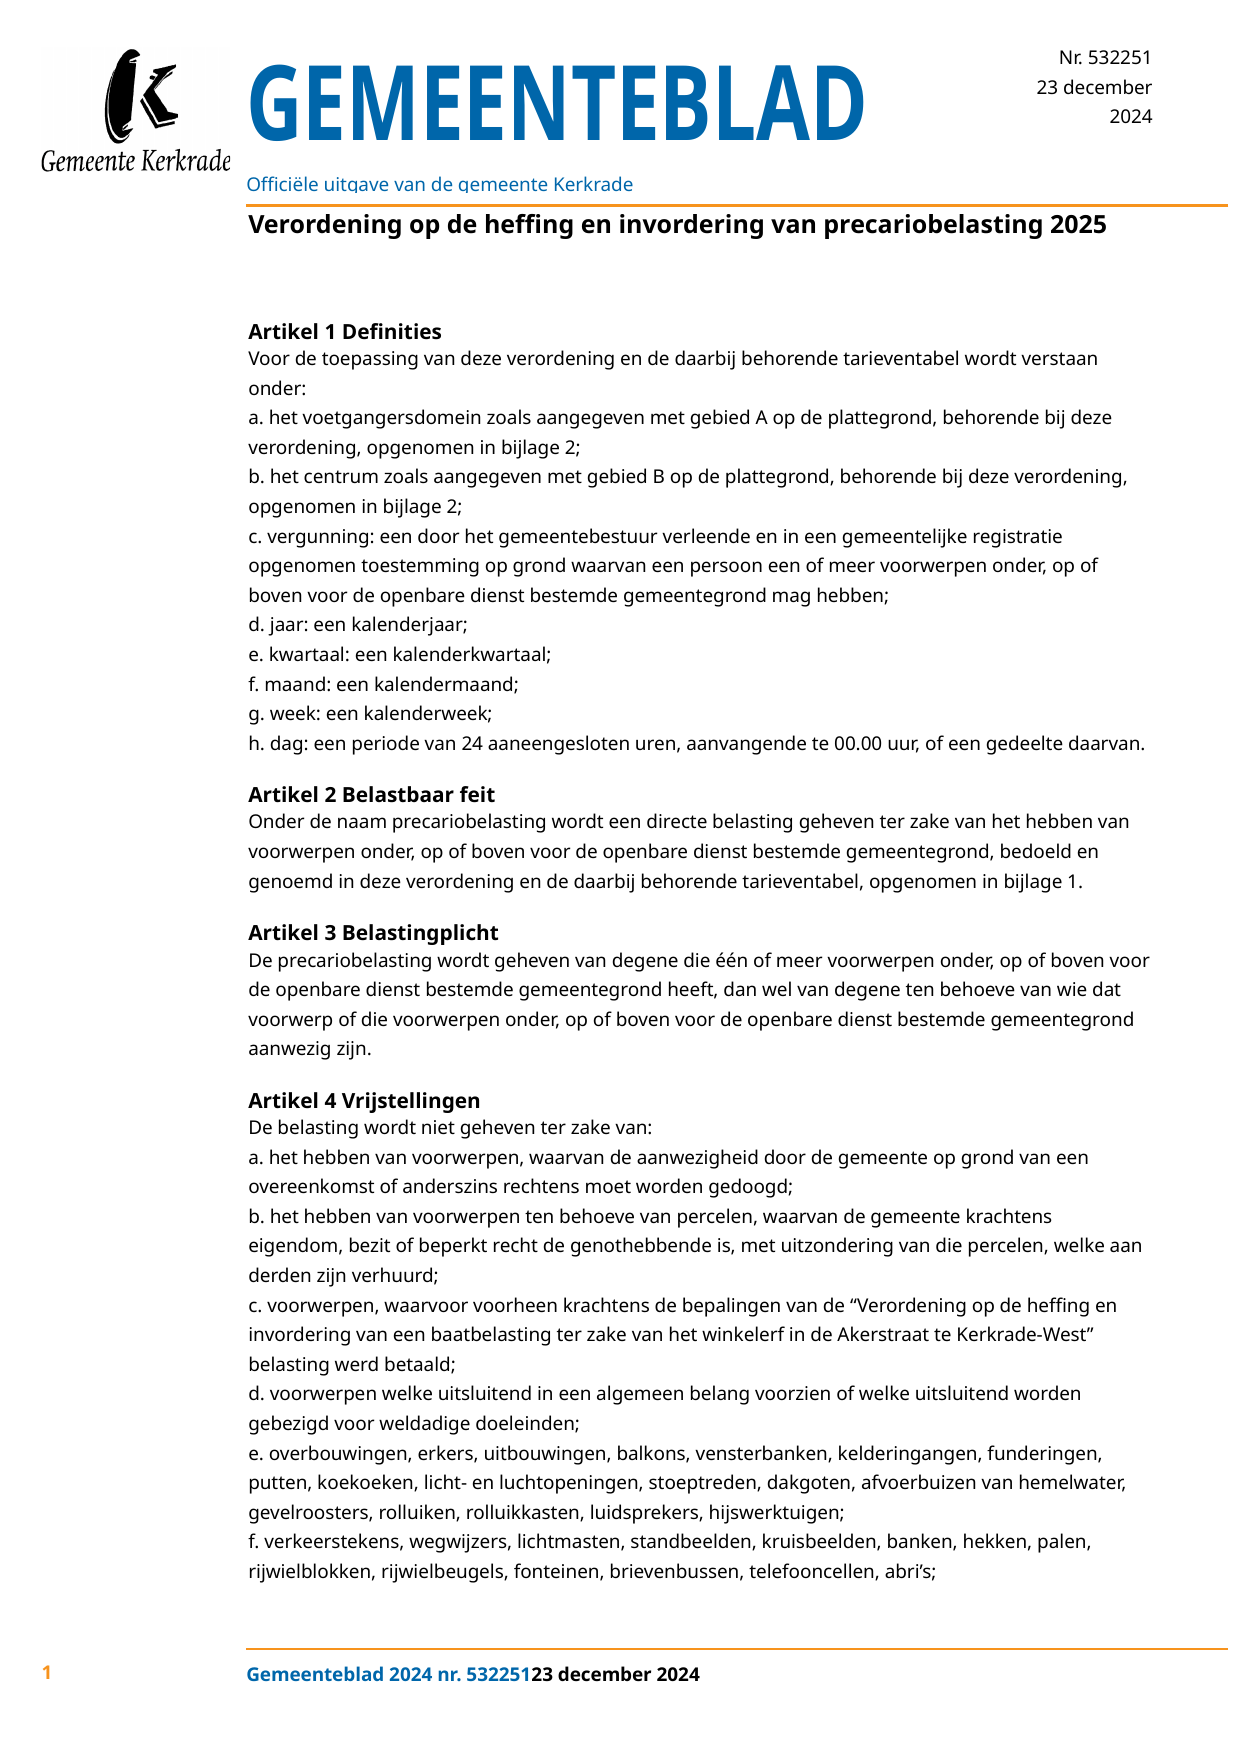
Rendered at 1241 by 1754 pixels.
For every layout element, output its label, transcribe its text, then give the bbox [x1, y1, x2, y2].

text Verordening op de heffing en invordering van precariobelasting 2025 [248, 207, 1152, 241]
text Voor de toepassing van deze verordening en de daarbij behorende tarieventabel wordt verstaan onder: [248, 345, 1152, 401]
text g. week: een kalenderweek; [248, 700, 1152, 726]
text b. het centrum zoals aangegeven met gebied B op de plattegrond, behorende bij deze verordening, opgenomen in bijlage 2; [248, 464, 1152, 519]
text b. het hebben van voorwerpen ten behoeve van percelen, waarvan de gemeente krachtens eigendom, bezit of beperkt recht de genothebbende is, met uitzondering van die percelen, welke aan derden zijn verhuurd; [248, 1203, 1152, 1288]
text d. jaar: een kalenderjaar; [248, 612, 1152, 637]
text De precariobelasting wordt geheven van degene die één of meer voorwerpen onder, op of boven voor de openbare dienst bestemde gemeentegrond heeft, dan wel van degene ten behoeve van wie dat voorwerp of die voorwerpen onder, op of boven voor de openbare dienst bestemde gemeentegrond aanwezig zijn. [248, 947, 1152, 1061]
text h. dag: een periode van 24 aaneengesloten uren, aanvangende te 00.00 uur, of een gedeelte daarvan. [248, 730, 1152, 756]
text Artikel 1 Definities [248, 317, 1152, 345]
text De belasting wordt niet geheven ter zake van: [248, 1114, 1152, 1140]
text a. het voetgangersdomein zoals aangegeven met gebied A op de plattegrond, behorende bij deze verordening, opgenomen in bijlage 2; [248, 404, 1152, 460]
text e. overbouwingen, erkers, uitbouwingen, balkons, vensterbanken, kelderingangen, funderingen, putten, koekoeken, licht- en luchtopeningen, stoeptreden, dakgoten, afvoerbuizen van hemelwater, gevelroosters, rolluiken, rolluikkasten, luidsprekers, hijswerktuigen; [248, 1440, 1152, 1525]
text c. voorwerpen, waarvoor voorheen krachtens de bepalingen van de “Verordening op de heffing en invordering van een baatbelasting ter zake van het winkelerf in de Akerstraat te Kerkrade-West” belasting werd betaald; [248, 1292, 1152, 1377]
text d. voorwerpen welke uitsluitend in een algemeen belang voorzien of welke uitsluitend worden gebezigd voor weldadige doeleinden; [248, 1381, 1152, 1436]
picture [41, 47, 231, 172]
text e. kwartaal: een kalenderkwartaal; [248, 641, 1152, 667]
text Artikel 3 Belastingplicht [248, 918, 1152, 947]
text f. verkeerstekens, wegwijzers, lichtmasten, standbeelden, kruisbeelden, banken, hekken, palen, rijwielblokken, rijwielbeugels, fonteinen, brievenbussen, telefooncellen, abri’s; [248, 1528, 1152, 1584]
text Artikel 4 Vrijstellingen [248, 1086, 1152, 1114]
text c. vergunning: een door het gemeentebestuur verleende en in een gemeentelijke registratie opgenomen toestemming op grond waarvan een persoon een of meer voorwerpen onder, op of boven voor de openbare dienst bestemde gemeentegrond mag hebben; [248, 523, 1152, 608]
text a. het hebben van voorwerpen, waarvan de aanwezigheid door de gemeente op grond van een overeenkomst of anderszins rechtens moet worden gedoogd; [248, 1144, 1152, 1199]
text Onder de naam precariobelasting wordt een directe belasting geheven ter zake van het hebben van voorwerpen onder, op of boven voor de openbare dienst bestemde gemeentegrond, bedoeld en genoemd in deze verordening en de daarbij behorende tarieventabel, opgenomen in bijlage 1. [248, 809, 1152, 894]
text f. maand: een kalendermaand; [248, 671, 1152, 696]
text Artikel 2 Belastbaar feit [248, 780, 1152, 809]
